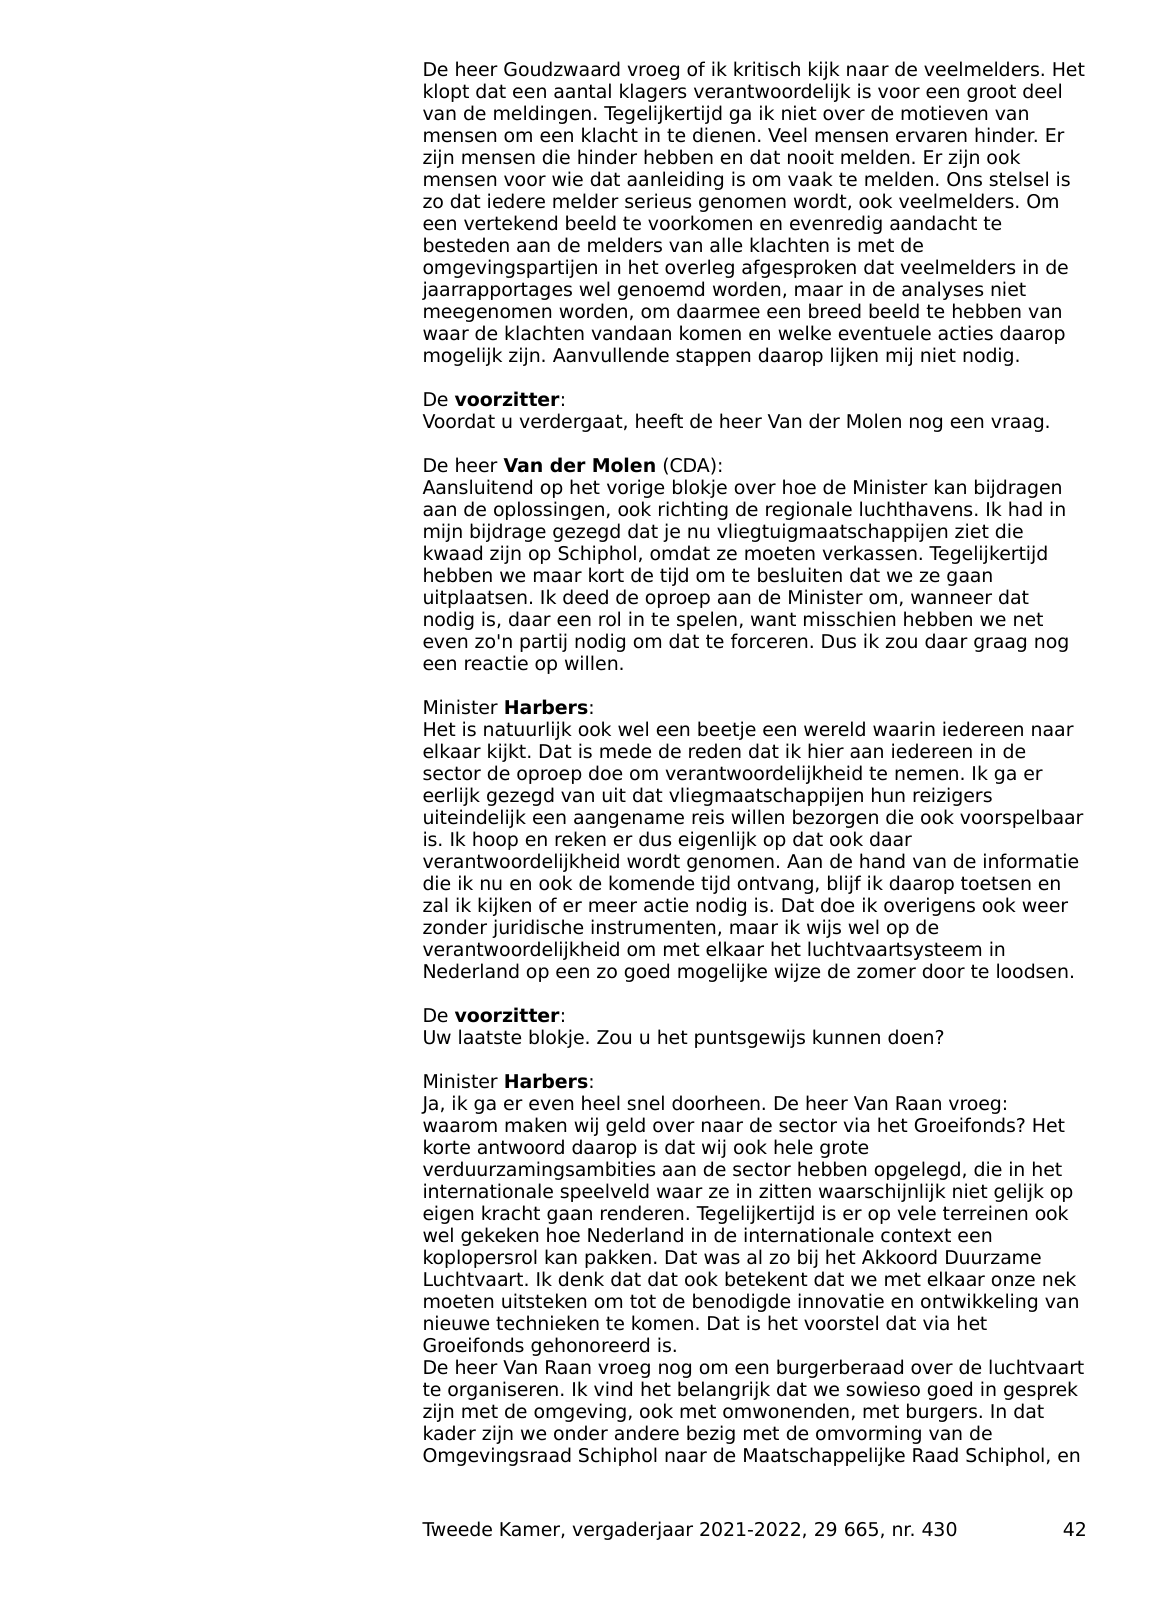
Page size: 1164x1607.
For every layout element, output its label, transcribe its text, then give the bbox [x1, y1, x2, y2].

text De heer Van Raan vroeg nog om een burgerberaad over de luchtvaart te organiseren. Ik vind het belangrijk dat we sowieso goed in gesprek zijn met de omgeving, ook met omwonenden, met burgers. In dat kader zijn we onder andere bezig met de omvorming van de Omgevingsraad Schiphol naar de Maatschappelijke Raad Schiphol, en [422, 1357, 1087, 1467]
text Aansluitend op het vorige blokje over hoe de Minister kan bijdragen aan de oplossingen, ook richting de regionale luchthavens. Ik had in mijn bijdrage gezegd dat je nu vliegtuigmaatschappijen ziet die kwaad zijn op Schiphol, omdat ze moeten verkassen. Tegelijkertijd hebben we maar kort de tijd om te besluiten dat we ze gaan uitplaatsen. Ik deed de oproep aan de Minister om, wanneer dat nodig is, daar een rol in te spelen, want misschien hebben we net even zo'n partij nodig om dat te forceren. Dus ik zou daar graag nog een reactie op willen. [422, 477, 1087, 675]
text De voorzitter: [422, 1005, 1087, 1027]
text De heer Van der Molen (CDA): [422, 455, 1087, 477]
text Voordat u verdergaat, heeft de heer Van der Molen nog een vraag. [422, 411, 1087, 433]
text De heer Goudzwaard vroeg of ik kritisch kijk naar de veelmelders. Het klopt dat een aantal klagers verantwoordelijk is voor een groot deel van de meldingen. Tegelijkertijd ga ik niet over de motieven van mensen om een klacht in te dienen. Veel mensen ervaren hinder. Er zijn mensen die hinder hebben en dat nooit melden. Er zijn ook mensen voor wie dat aanleiding is om vaak te melden. Ons stelsel is zo dat iedere melder serieus genomen wordt, ook veelmelders. Om een vertekend beeld te voorkomen en evenredig aandacht te besteden aan de melders van alle klachten is met de omgevingspartijen in het overleg afgesproken dat veelmelders in de jaarrapportages wel genoemd worden, maar in de analyses niet meegenomen worden, om daarmee een breed beeld te hebben van waar de klachten vandaan komen en welke eventuele acties daarop mogelijk zijn. Aanvullende stappen daarop lijken mij niet nodig. [422, 59, 1087, 367]
text Ja, ik ga er even heel snel doorheen. De heer Van Raan vroeg: waarom maken wij geld over naar de sector via het Groeifonds? Het korte antwoord daarop is dat wij ook hele grote verduurzamingsambities aan de sector hebben opgelegd, die in het internationale speelveld waar ze in zitten waarschijnlijk niet gelijk op eigen kracht gaan renderen. Tegelijkertijd is er op vele terreinen ook wel gekeken hoe Nederland in de internationale context een koplopersrol kan pakken. Dat was al zo bij het Akkoord Duurzame Luchtvaart. Ik denk dat dat ook betekent dat we met elkaar onze nek moeten uitsteken om tot de benodigde innovatie en ontwikkeling van nieuwe technieken te komen. Dat is het voorstel dat via het Groeifonds gehonoreerd is. [422, 1093, 1087, 1357]
text Uw laatste blokje. Zou u het puntsgewijs kunnen doen? [422, 1027, 1087, 1049]
text Het is natuurlijk ook wel een beetje een wereld waarin iedereen naar elkaar kijkt. Dat is mede de reden dat ik hier aan iedereen in de sector de oproep doe om verantwoordelijkheid te nemen. Ik ga er eerlijk gezegd van uit dat vliegmaatschappijen hun reizigers uiteindelijk een aangename reis willen bezorgen die ook voorspelbaar is. Ik hoop en reken er dus eigenlijk op dat ook daar verantwoordelijkheid wordt genomen. Aan de hand van de informatie die ik nu en ook de komende tijd ontvang, blijf ik daarop toetsen en zal ik kijken of er meer actie nodig is. Dat doe ik overigens ook weer zonder juridische instrumenten, maar ik wijs wel op de verantwoordelijkheid om met elkaar het luchtvaartsysteem in Nederland op een zo goed mogelijke wijze de zomer door te loodsen. [422, 719, 1087, 983]
text De voorzitter: [422, 389, 1087, 411]
text Minister Harbers: [422, 1071, 1087, 1093]
text Minister Harbers: [422, 697, 1087, 719]
